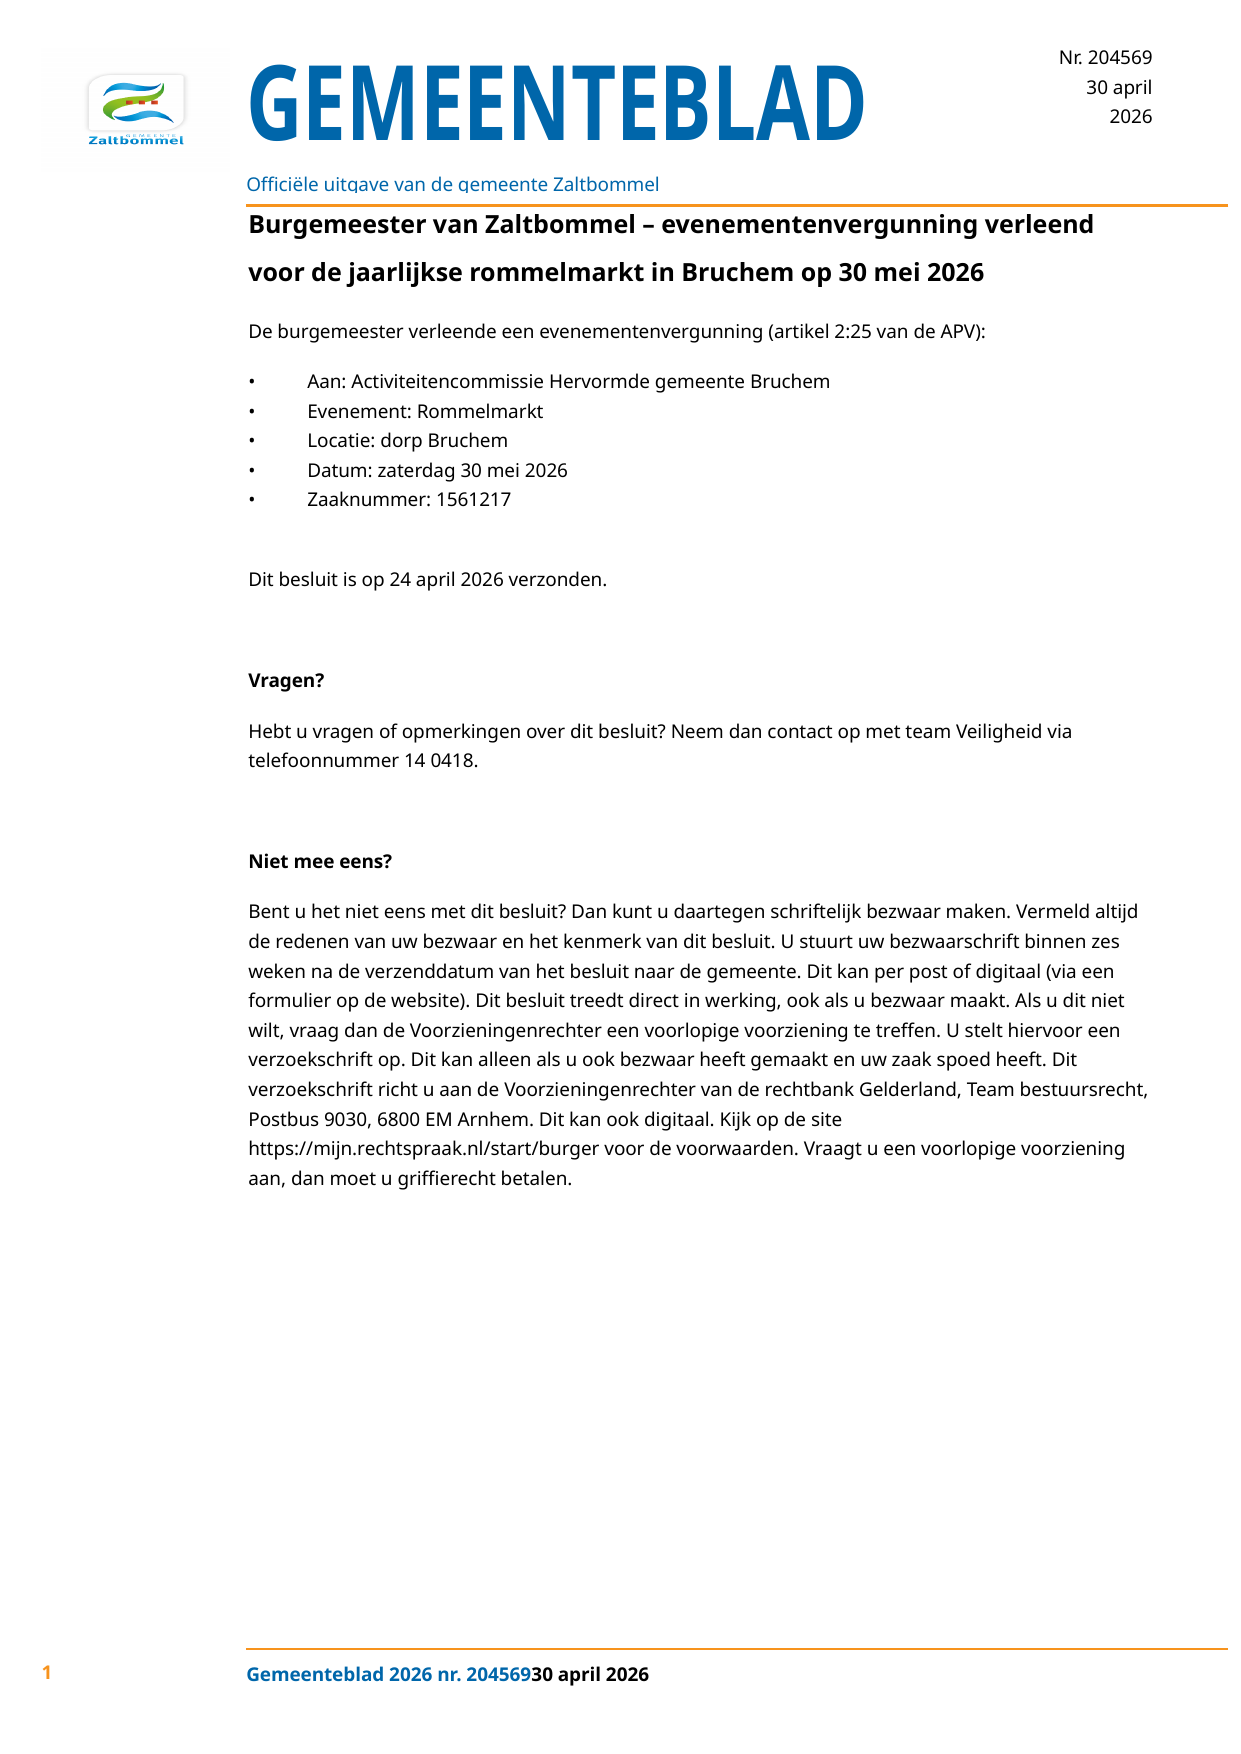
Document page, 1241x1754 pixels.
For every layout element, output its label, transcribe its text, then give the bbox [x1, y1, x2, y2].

list Zaaknummer: 1561217 [248, 487, 1152, 512]
text Dit besluit is op 24 april 2026 verzonden. [248, 567, 1152, 592]
text Hebt u vragen of opmerkingen over dit besluit? Neem dan contact op met team Veiligheid via telefoonnummer 14 0418. [248, 718, 1152, 773]
text Vragen? [248, 667, 1152, 693]
text Burgemeester van Zaltbommel – evenementenvergunning verleend voor de jaarlijkse rommelmarkt in Bruchem op 30 mei 2026 [248, 207, 1152, 288]
list Locatie: dorp Bruchem [248, 427, 1152, 453]
text De burgemeester verleende een evenementenvergunning (artikel 2:25 van de APV): [248, 318, 1152, 344]
text Bent u het niet eens met dit besluit? Dan kunt u daartegen schriftelijk bezwaar maken. Vermeld altijd de redenen van uw bezwaar en het kenmerk van dit besluit. U stuurt uw bezwaarschrift binnen zes weken na de verzenddatum van het besluit naar de gemeente. Dit kan per post of digitaal (via een formulier op de website). Dit besluit treedt direct in werking, ook als u bezwaar maakt. Als u dit niet wilt, vraag dan de Voorzieningenrechter een voorlopige voorziening te treffen. U stelt hiervoor een verzoekschrift op. Dit kan alleen als u ook bezwaar heeft gemaakt en uw zaak spoed heeft. Dit verzoekschrift richt u aan de Voorzieningenrechter van de rechtbank Gelderland, Team bestuursrecht, Postbus 9030, 6800 EM Arnhem. Dit kan ook digitaal. Kijk op de site https://mijn.rechtspraak.nl/start/burger voor de voorwaarden. Vraagt u een voorlopige voorziening aan, dan moet u griffierecht betalen. [248, 899, 1152, 1191]
list Aan: Activiteitencommissie Hervormde gemeente Bruchem [248, 368, 1152, 394]
picture [41, 47, 231, 172]
list Datum: zaterdag 30 mei 2026 [248, 457, 1152, 483]
text Niet mee eens? [248, 848, 1152, 874]
list Evenement: Rommelmarkt [248, 398, 1152, 424]
